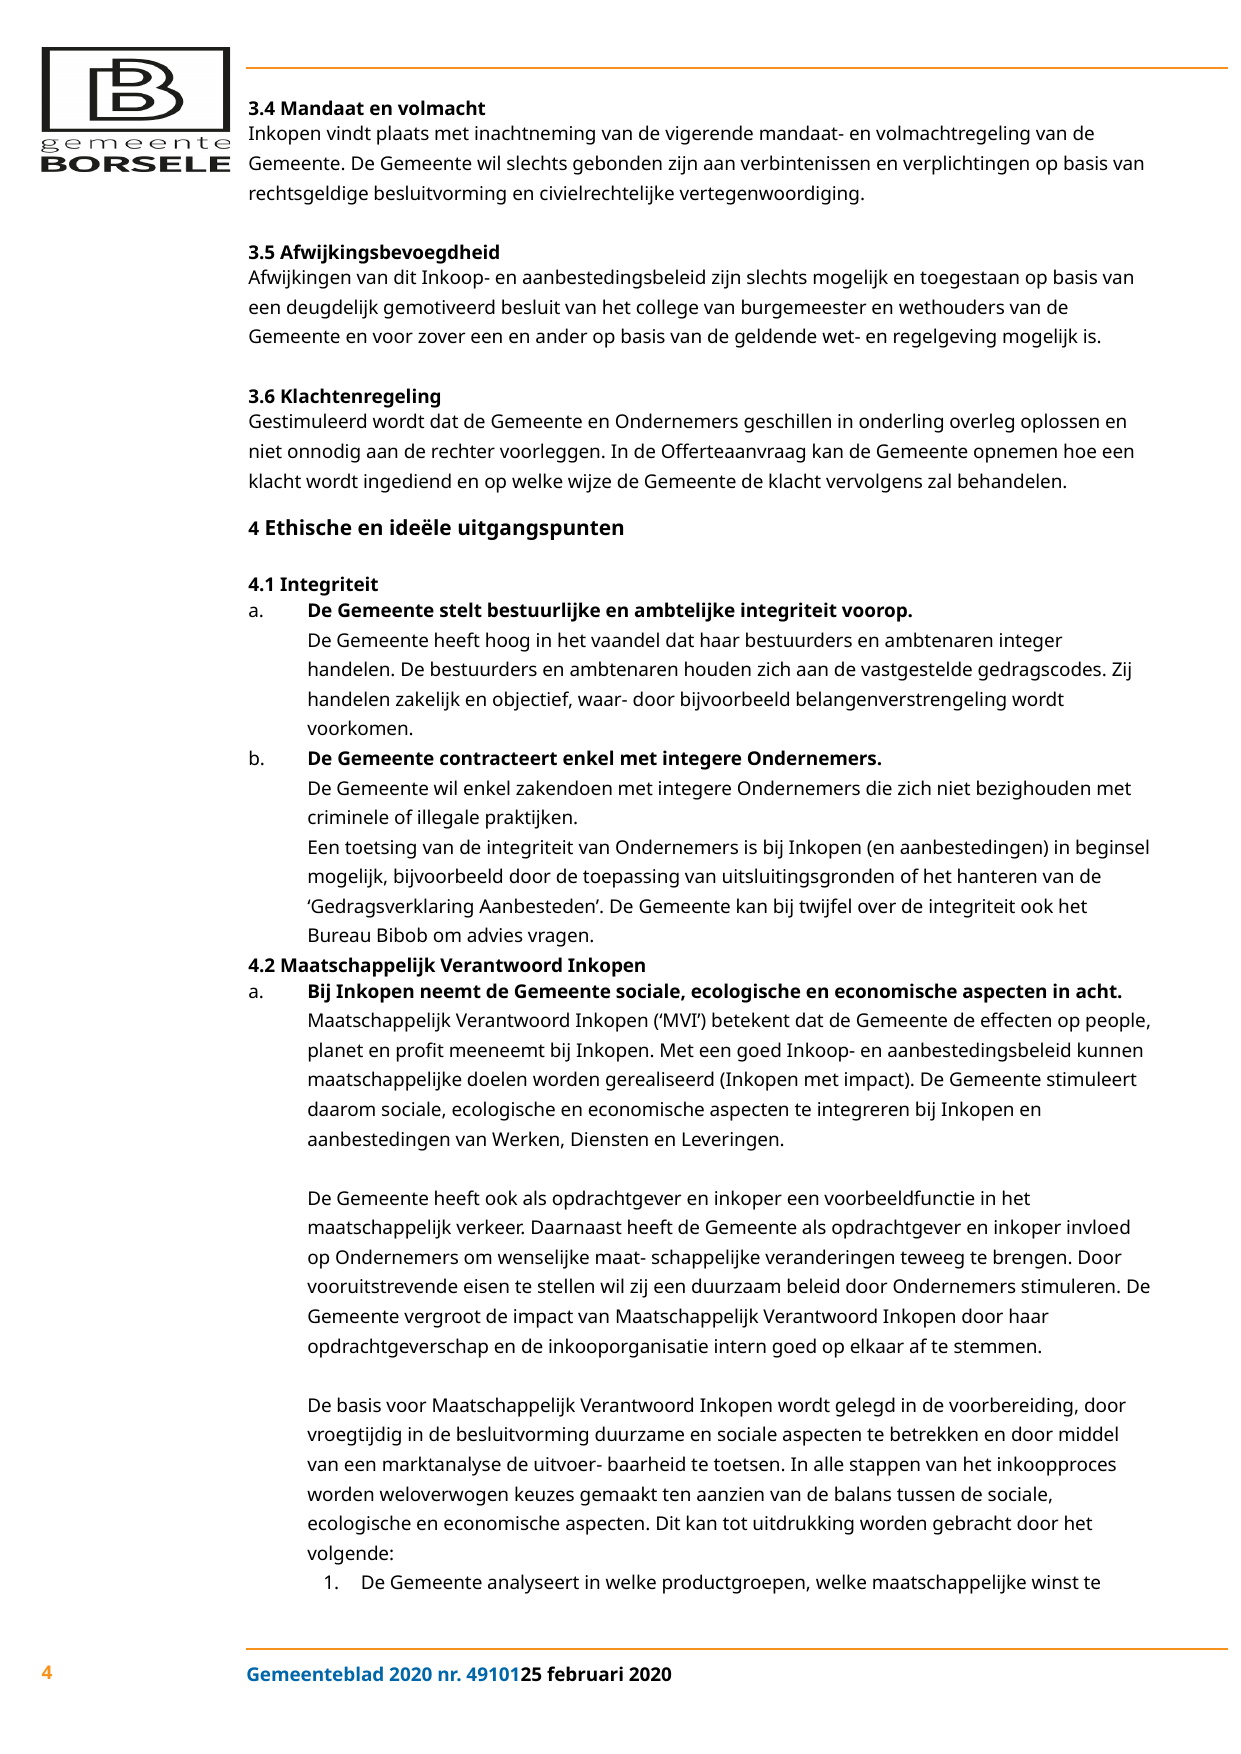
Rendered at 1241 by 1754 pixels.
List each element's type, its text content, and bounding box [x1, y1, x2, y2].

list De Gemeente wil enkel zakendoen met integere Ondernemers die zich niet bezighouden met criminele of illegale praktijken. [248, 775, 1152, 830]
text 3.4 Mandaat en volmacht [248, 95, 1152, 121]
text 3.5 Afwijkingsbevoegdheid [248, 239, 1152, 264]
list Bij Inkopen neemt de Gemeente sociale, ecologische en economische aspecten in acht. [248, 978, 1152, 1004]
list De Gemeente stelt bestuurlijke en ambtelijke integriteit voorop. [248, 597, 1152, 623]
list De Gemeente heeft ook als opdrachtgever en inkoper een voorbeeldfunctie in het maatschappelijk verkeer. Daarnaast heeft de Gemeente als opdrachtgever en inkoper invloed op Ondernemers om wenselijke maat- schappelijke veranderingen teweeg te brengen. Door vooruitstrevende eisen te stellen wil zij een duurzaam beleid door Ondernemers stimuleren. De Gemeente vergroot de impact van Maatschappelijk Verantwoord Inkopen door haar opdrachtgeverschap en de inkooporganisatie intern goed op elkaar af te stemmen. [248, 1185, 1152, 1359]
text Afwijkingen van dit Inkoop- en aanbestedingsbeleid zijn slechts mogelijk en toegestaan op basis van een deugdelijk gemotiveerd besluit van het college van burgemeester en wethouders van de Gemeente en voor zover een en ander op basis van de geldende wet- en regelgeving mogelijk is. [248, 264, 1152, 349]
text 4.2 Maatschappelijk Verantwoord Inkopen [248, 952, 1152, 978]
list Een toetsing van de integriteit van Ondernemers is bij Inkopen (en aanbestedingen) in beginsel mogelijk, bijvoorbeeld door de toepassing van uitsluitingsgronden of het hanteren van de ‘Gedragsverklaring Aanbesteden’. De Gemeente kan bij twijfel over de integriteit ook het Bureau Bibob om advies vragen. [248, 834, 1152, 948]
text 4 Ethische en ideële uitgangspunten [248, 513, 1152, 542]
text 3.6 Klachtenregeling [248, 383, 1152, 409]
list Maatschappelijk Verantwoord Inkopen (‘MVI’) betekent dat de Gemeente de effecten op people, planet en profit meeneemt bij Inkopen. Met een goed Inkoop- en aanbestedingsbeleid kunnen maatschappelijke doelen worden gerealiseerd (Inkopen met impact). De Gemeente stimuleert daarom sociale, ecologische en economische aspecten te integreren bij Inkopen en aanbestedingen van Werken, Diensten en Leveringen. [248, 1007, 1152, 1152]
picture [41, 47, 231, 172]
list De Gemeente heeft hoog in het vaandel dat haar bestuurders en ambtenaren integer handelen. De bestuurders en ambtenaren houden zich aan de vastgestelde gedragscodes. Zij handelen zakelijk en objectief, waar- door bijvoorbeeld belangenverstrengeling wordt voorkomen. [248, 627, 1152, 741]
text Gestimuleerd wordt dat de Gemeente en Ondernemers geschillen in onderling overleg oplossen en niet onnodig aan de rechter voorleggen. In de Offerteaanvraag kan de Gemeente opnemen hoe een klacht wordt ingediend en op welke wijze de Gemeente de klacht vervolgens zal behandelen. [248, 409, 1152, 493]
list De basis voor Maatschappelijk Verantwoord Inkopen wordt gelegd in de voorbereiding, door vroegtijdig in de besluitvorming duurzame en sociale aspecten te betrekken en door middel van een marktanalyse de uitvoer- baarheid te toetsen. In alle stappen van het inkoopproces worden weloverwogen keuzes gemaakt ten aanzien van de balans tussen de sociale, ecologische en economische aspecten. Dit kan tot uitdrukking worden gebracht door het volgende: [248, 1392, 1152, 1566]
text Inkopen vindt plaats met inachtneming van de vigerende mandaat- en volmachtregeling van de Gemeente. De Gemeente wil slechts gebonden zijn aan verbintenissen en verplichtingen op basis van rechtsgeldige besluitvorming en civielrechtelijke vertegenwoordiging. [248, 121, 1152, 205]
list De Gemeente contracteert enkel met integere Ondernemers. [248, 745, 1152, 771]
list De Gemeente analyseert in welke productgroepen, welke maatschappelijke winst te [323, 1569, 1152, 1595]
text 4.1 Integriteit [248, 571, 1152, 597]
